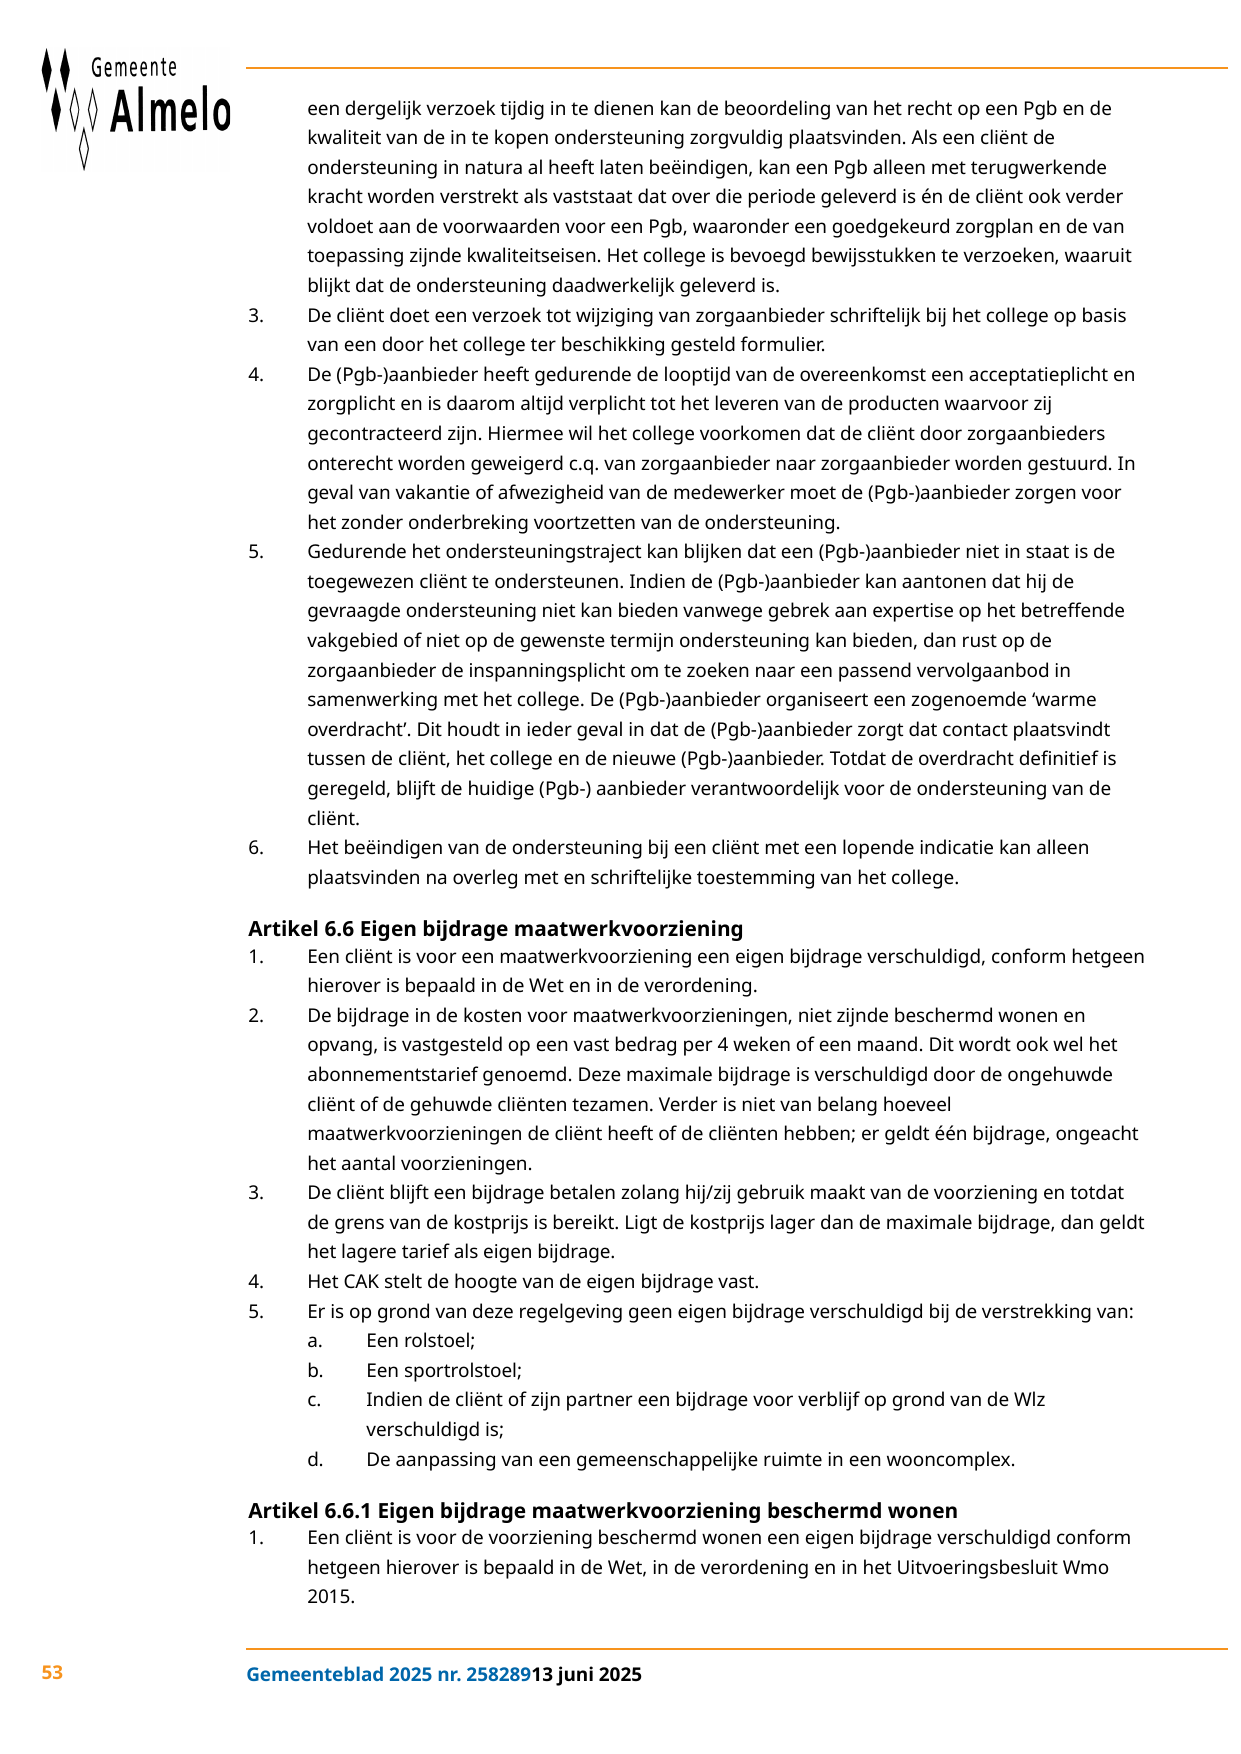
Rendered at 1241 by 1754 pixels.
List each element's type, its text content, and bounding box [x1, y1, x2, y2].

list Gedurende het ondersteuningstraject kan blijken dat een (Pgb-)aanbieder niet in staat is de toegewezen cliënt te ondersteunen. Indien de (Pgb-)aanbieder kan aantonen dat hij de gevraagde ondersteuning niet kan bieden vanwege gebrek aan expertise op het betreffende vakgebied of niet op de gewenste termijn ondersteuning kan bieden, dan rust op de zorgaanbieder de inspanningsplicht om te zoeken naar een passend vervolgaanbod in samenwerking met het college. De (Pgb-)aanbieder organiseert een zogenoemde ‘warme overdracht’. Dit houdt in ieder geval in dat de (Pgb-)aanbieder zorgt dat contact plaatsvindt tussen de cliënt, het college en de nieuwe (Pgb-)aanbieder. Totdat de overdracht definitief is geregeld, blijft de huidige (Pgb-) aanbieder verantwoordelijk voor de ondersteuning van de cliënt. [248, 538, 1152, 831]
list Een cliënt is voor een maatwerkvoorziening een eigen bijdrage verschuldigd, conform hetgeen hierover is bepaald in de Wet en in de verordening. [248, 943, 1152, 998]
list Een rolstoel; [307, 1327, 1152, 1353]
list De aanpassing van een gemeenschappelijke ruimte in een wooncomplex. [307, 1446, 1152, 1471]
list De (Pgb-)aanbieder heeft gedurende de looptijd van de overeenkomst een acceptatieplicht en zorgplicht en is daarom altijd verplicht tot het leveren van de producten waarvoor zij gecontracteerd zijn. Hiermee wil het college voorkomen dat de cliënt door zorgaanbieders onterecht worden geweigerd c.q. van zorgaanbieder naar zorgaanbieder worden gestuurd. In geval van vakantie of afwezigheid van de medewerker moet de (Pgb-)aanbieder zorgen voor het zonder onderbreking voortzetten van de ondersteuning. [248, 361, 1152, 535]
list Een sportrolstoel; [307, 1357, 1152, 1383]
picture [41, 47, 231, 172]
list De cliënt blijft een bijdrage betalen zolang hij/zij gebruik maakt van de voorziening en totdat de grens van de kostprijs is bereikt. Ligt de kostprijs lager dan de maximale bijdrage, dan geldt het lagere tarief als eigen bijdrage. [248, 1179, 1152, 1264]
list Een cliënt is voor de voorziening beschermd wonen een eigen bijdrage verschuldigd conform hetgeen hierover is bepaald in de Wet, in de verordening en in het Uitvoeringsbesluit Wmo 2015. [248, 1524, 1152, 1609]
list een dergelijk verzoek tijdig in te dienen kan de beoordeling van het recht op een Pgb en de kwaliteit van de in te kopen ondersteuning zorgvuldig plaatsvinden. Als een cliënt de ondersteuning in natura al heeft laten beëindigen, kan een Pgb alleen met terugwerkende kracht worden verstrekt als vaststaat dat over die periode geleverd is én de cliënt ook verder voldoet aan de voorwaarden voor een Pgb, waaronder een goedgekeurd zorgplan en de van toepassing zijnde kwaliteitseisen. Het college is bevoegd bewijsstukken te verzoeken, waaruit blijkt dat de ondersteuning daadwerkelijk geleverd is. [248, 95, 1152, 298]
list Het beëindigen van de ondersteuning bij een cliënt met een lopende indicatie kan alleen plaatsvinden na overleg met en schriftelijke toestemming van het college. [248, 834, 1152, 890]
list De bijdrage in de kosten voor maatwerkvoorzieningen, niet zijnde beschermd wonen en opvang, is vastgesteld op een vast bedrag per 4 weken of een maand. Dit wordt ook wel het abonnementstarief genoemd. Deze maximale bijdrage is verschuldigd door de ongehuwde cliënt of de gehuwde cliënten tezamen. Verder is niet van belang hoeveel maatwerkvoorzieningen de cliënt heeft of de cliënten hebben; er geldt één bijdrage, ongeacht het aantal voorzieningen. [248, 1002, 1152, 1176]
list Er is op grond van deze regelgeving geen eigen bijdrage verschuldigd bij de verstrekking van: [248, 1298, 1152, 1323]
list Het CAK stelt de hoogte van de eigen bijdrage vast. [248, 1268, 1152, 1294]
text Artikel 6.6.1 Eigen bijdrage maatwerkvoorziening beschermd wonen [248, 1496, 1152, 1524]
text Artikel 6.6 Eigen bijdrage maatwerkvoorziening [248, 914, 1152, 943]
list Indien de cliënt of zijn partner een bijdrage voor verblijf op grond van de Wlz verschuldigd is; [307, 1387, 1152, 1442]
list De cliënt doet een verzoek tot wijziging van zorgaanbieder schriftelijk bij het college op basis van een door het college ter beschikking gesteld formulier. [248, 302, 1152, 357]
